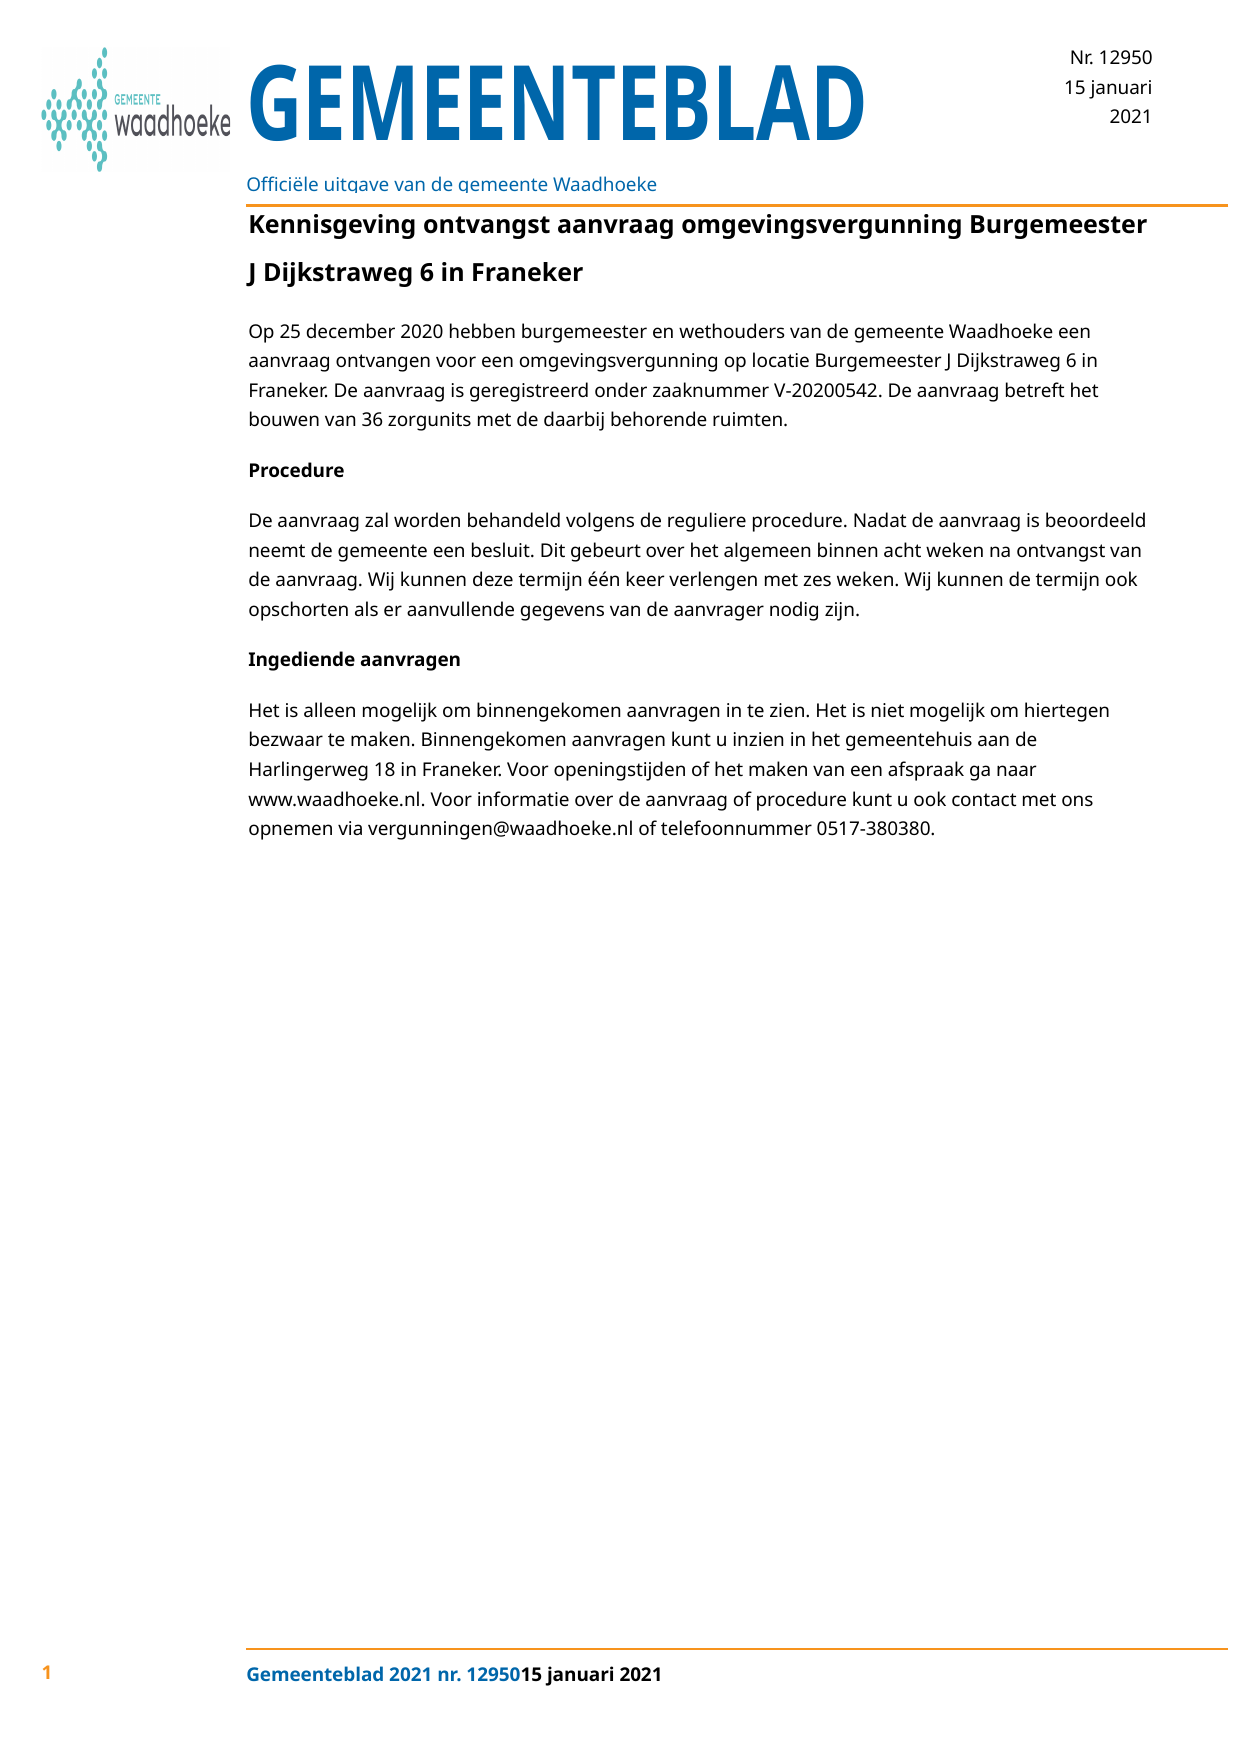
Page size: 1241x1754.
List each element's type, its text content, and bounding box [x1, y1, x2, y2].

text Ingediende aanvragen [248, 647, 1152, 672]
text Het is alleen mogelijk om binnengekomen aanvragen in te zien. Het is niet mogelijk om hiertegen bezwaar te maken. Binnengekomen aanvragen kunt u inzien in het gemeentehuis aan de Harlingerweg 18 in Franeker. Voor openingstijden of het maken van een afspraak ga naar www.waadhoeke.nl. Voor informatie over de aanvraag of procedure kunt u ook contact met ons opnemen via vergunningen@waadhoeke.nl of telefoonnummer 0517-380380. [248, 697, 1152, 841]
text Procedure [248, 457, 1152, 483]
picture [41, 47, 231, 172]
text Kennisgeving ontvangst aanvraag omgevingsvergunning Burgemeester J Dijkstraweg 6 in Franeker [248, 207, 1152, 288]
text Op 25 december 2020 hebben burgemeester en wethouders van de gemeente Waadhoeke een aanvraag ontvangen voor een omgevingsvergunning op locatie Burgemeester J Dijkstraweg 6 in Franeker. De aanvraag is geregistreerd onder zaaknummer V-20200542. De aanvraag betreft het bouwen van 36 zorgunits met de daarbij behorende ruimten. [248, 318, 1152, 432]
text De aanvraag zal worden behandeld volgens de reguliere procedure. Nadat de aanvraag is beoordeeld neemt de gemeente een besluit. Dit gebeurt over het algemeen binnen acht weken na ontvangst van de aanvraag. Wij kunnen deze termijn één keer verlengen met zes weken. Wij kunnen de termijn ook opschorten als er aanvullende gegevens van de aanvrager nodig zijn. [248, 507, 1152, 622]
